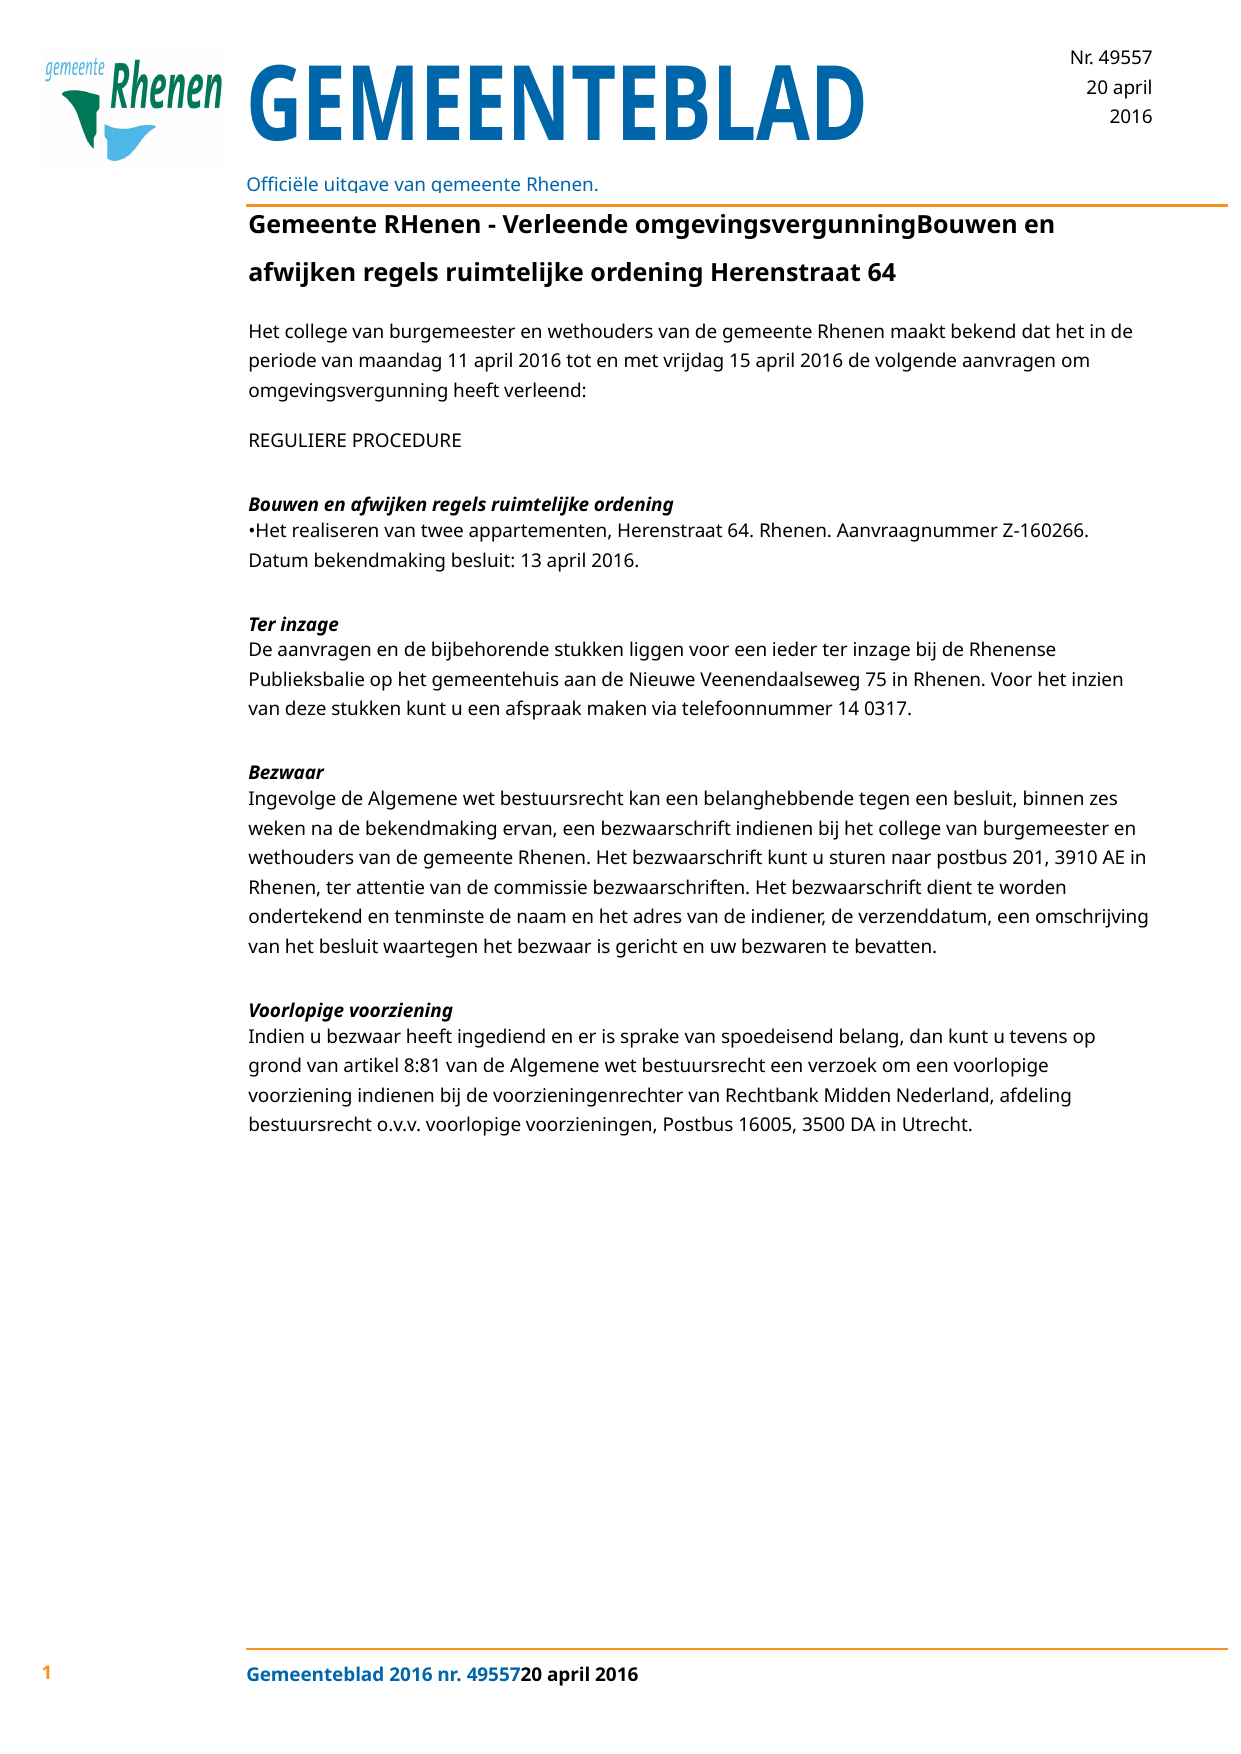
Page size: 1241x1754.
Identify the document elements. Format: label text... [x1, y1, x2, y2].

picture [41, 47, 231, 172]
text Bezwaar [248, 759, 1152, 785]
text Het college van burgemeester en wethouders van de gemeente Rhenen maakt bekend dat het in de periode van maandag 11 april 2016 tot en met vrijdag 15 april 2016 de volgende aanvragen om omgevingsvergunning heeft verleend: [248, 318, 1152, 403]
text Indien u bezwaar heeft ingediend en er is sprake van spoedeisend belang, dan kunt u tevens op grond van artikel 8:81 van de Algemene wet bestuursrecht een verzoek om een voorlopige voorziening indienen bij de voorzieningenrechter van Rechtbank Midden Nederland, afdeling bestuursrecht o.v.v. voorlopige voorzieningen, Postbus 16005, 3500 DA in Utrecht. [248, 1023, 1152, 1137]
text Bouwen en afwijken regels ruimtelijke ordening [248, 491, 1152, 517]
text Gemeente RHenen - Verleende omgevingsvergunningBouwen en afwijken regels ruimtelijke ordening Herenstraat 64 [248, 207, 1152, 288]
text Voorlopige voorziening [248, 997, 1152, 1023]
text Ter inzage [248, 611, 1152, 636]
text De aanvragen en de bijbehorende stukken liggen voor een ieder ter inzage bij de Rhenense Publieksbalie op het gemeentehuis aan de Nieuwe Veenendaalseweg 75 in Rhenen. Voor het inzien van deze stukken kunt u een afspraak maken via telefoonnummer 14 0317. [248, 636, 1152, 721]
text Ingevolge de Algemene wet bestuursrecht kan een belanghebbende tegen een besluit, binnen zes weken na de bekendmaking ervan, een bezwaarschrift indienen bij het college van burgemeester en wethouders van de gemeente Rhenen. Het bezwaarschrift kunt u sturen naar postbus 201, 3910 AE in Rhenen, ter attentie van de commissie bezwaarschriften. Het bezwaarschrift dient te worden ondertekend en tenminste de naam en het adres van de indiener, de verzenddatum, een omschrijving van het besluit waartegen het bezwaar is gericht en uw bezwaren te bevatten. [248, 785, 1152, 959]
text •Het realiseren van twee appartementen, Herenstraat 64. Rhenen. Aanvraagnummer Z-160266. Datum bekendmaking besluit: 13 april 2016. [248, 517, 1152, 572]
text REGULIERE PROCEDURE [248, 427, 1152, 453]
